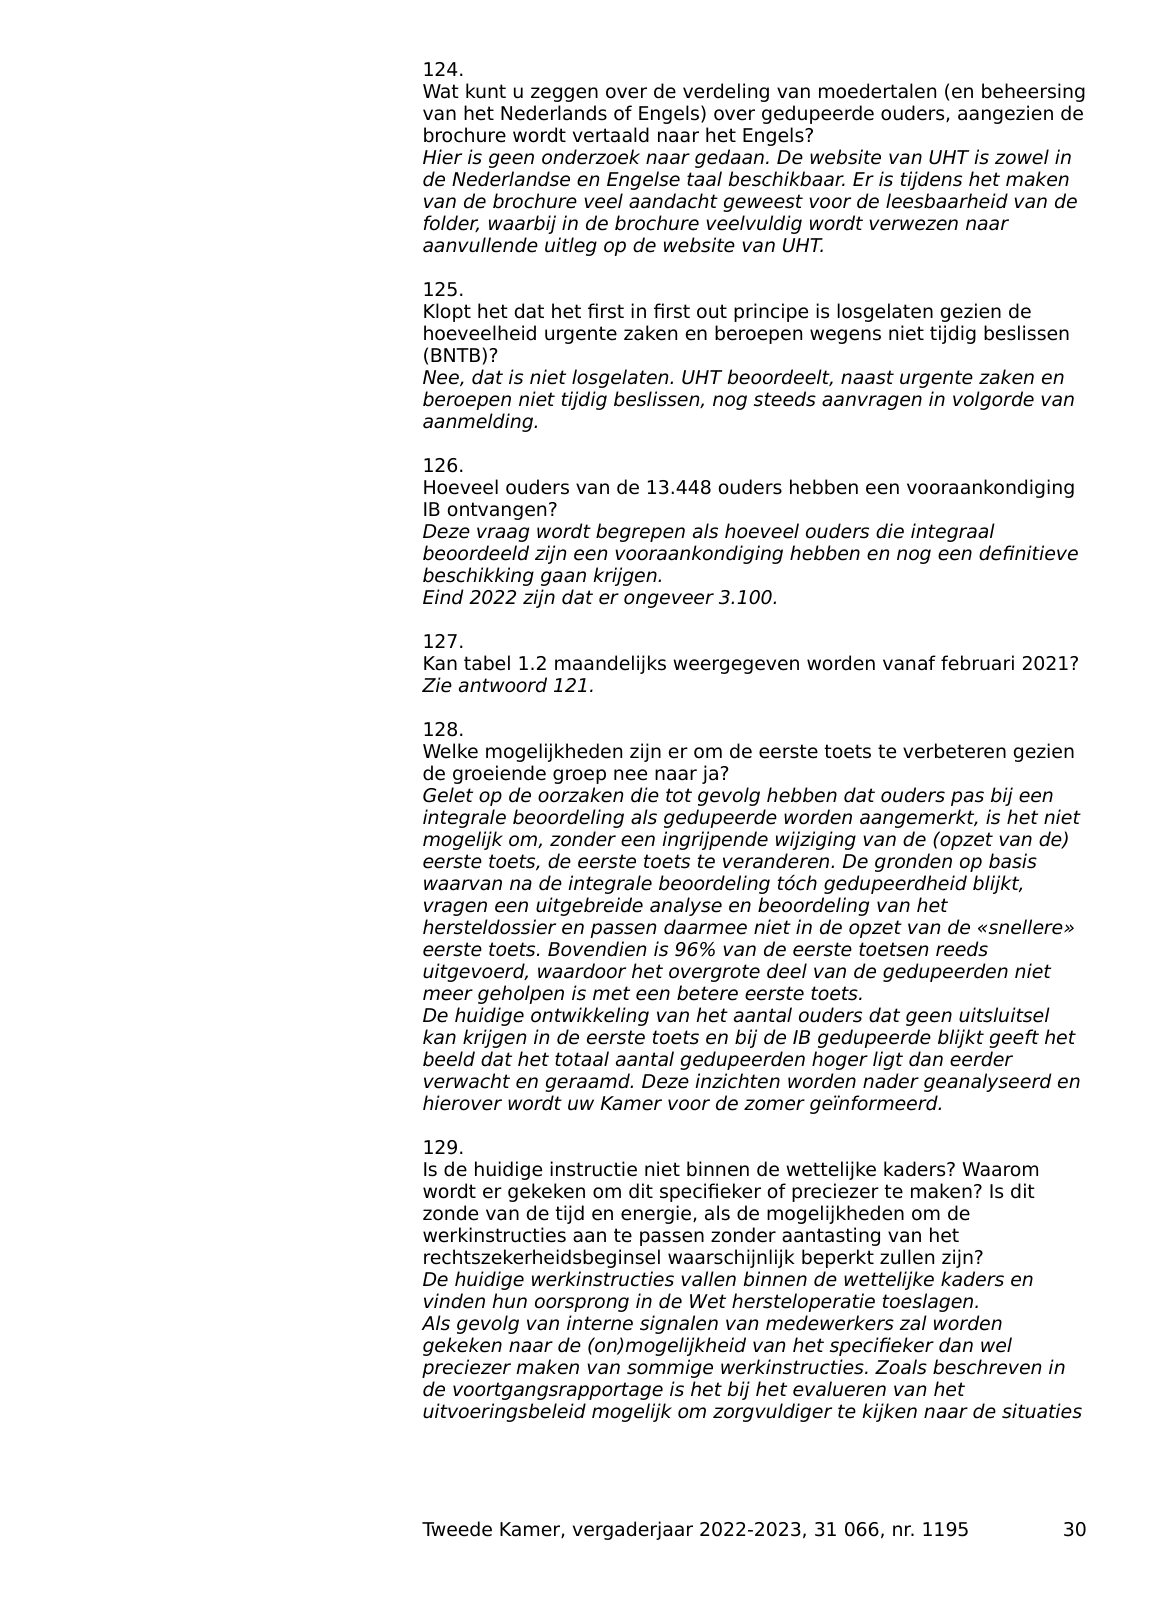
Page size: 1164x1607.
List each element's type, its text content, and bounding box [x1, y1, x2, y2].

text 129. [422, 1137, 1087, 1159]
text Zie antwoord 121. [422, 675, 1087, 697]
text Kan tabel 1.2 maandelijks weergegeven worden vanaf februari 2021? [422, 653, 1087, 675]
text 127. [422, 631, 1087, 653]
text De huidige ontwikkeling van het aantal ouders dat geen uitsluitsel kan krijgen in de eerste toets en bij de IB gedupeerde blijkt geeft het beeld dat het totaal aantal gedupeerden hoger ligt dan eerder verwacht en geraamd. Deze inzichten worden nader geanalyseerd en hierover wordt uw Kamer voor de zomer geïnformeerd. [422, 1005, 1087, 1115]
text Is de huidige instructie niet binnen de wettelijke kaders? Waarom wordt er gekeken om dit specifieker of preciezer te maken? Is dit zonde van de tijd en energie, als de mogelijkheden om de werkinstructies aan te passen zonder aantasting van het rechtszekerheidsbeginsel waarschijnlijk beperkt zullen zijn? [422, 1159, 1087, 1269]
text 124. [422, 59, 1087, 81]
text Eind 2022 zijn dat er ongeveer 3.100. [422, 587, 1087, 609]
text Hier is geen onderzoek naar gedaan. De website van UHT is zowel in de Nederlandse en Engelse taal beschikbaar. Er is tijdens het maken van de brochure veel aandacht geweest voor de leesbaarheid van de folder, waarbij in de brochure veelvuldig wordt verwezen naar aanvullende uitleg op de website van UHT. [422, 147, 1087, 257]
text 126. [422, 455, 1087, 477]
text 128. [422, 719, 1087, 741]
text Hoeveel ouders van de 13.448 ouders hebben een vooraankondiging IB ontvangen? [422, 477, 1087, 521]
text Welke mogelijkheden zijn er om de eerste toets te verbeteren gezien de groeiende groep nee naar ja? [422, 741, 1087, 785]
text Klopt het dat het first in first out principe is losgelaten gezien de hoeveelheid urgente zaken en beroepen wegens niet tijdig beslissen (BNTB)? [422, 301, 1087, 367]
text Als gevolg van interne signalen van medewerkers zal worden gekeken naar de (on)mogelijkheid van het specifieker dan wel preciezer maken van sommige werkinstructies. Zoals beschreven in de voortgangsrapportage is het bij het evalueren van het uitvoeringsbeleid mogelijk om zorgvuldiger te kijken naar de situaties [422, 1313, 1087, 1423]
text Nee, dat is niet losgelaten. UHT beoordeelt, naast urgente zaken en beroepen niet tijdig beslissen, nog steeds aanvragen in volgorde van aanmelding. [422, 367, 1087, 433]
text Gelet op de oorzaken die tot gevolg hebben dat ouders pas bij een integrale beoordeling als gedupeerde worden aangemerkt, is het niet mogelijk om, zonder een ingrijpende wijziging van de (opzet van de) eerste toets, de eerste toets te veranderen. De gronden op basis waarvan na de integrale beoordeling tóch gedupeerdheid blijkt, vragen een uitgebreide analyse en beoordeling van het hersteldossier en passen daarmee niet in de opzet van de «snellere» eerste toets. Bovendien is 96% van de eerste toetsen reeds uitgevoerd, waardoor het overgrote deel van de gedupeerden niet meer geholpen is met een betere eerste toets. [422, 785, 1087, 1005]
text Deze vraag wordt begrepen als hoeveel ouders die integraal beoordeeld zijn een vooraankondiging hebben en nog een definitieve beschikking gaan krijgen. [422, 521, 1087, 587]
text De huidige werkinstructies vallen binnen de wettelijke kaders en vinden hun oorsprong in de Wet hersteloperatie toeslagen. [422, 1269, 1087, 1313]
text Wat kunt u zeggen over de verdeling van moedertalen (en beheersing van het Nederlands of Engels) over gedupeerde ouders, aangezien de brochure wordt vertaald naar het Engels? [422, 81, 1087, 147]
text 125. [422, 279, 1087, 301]
